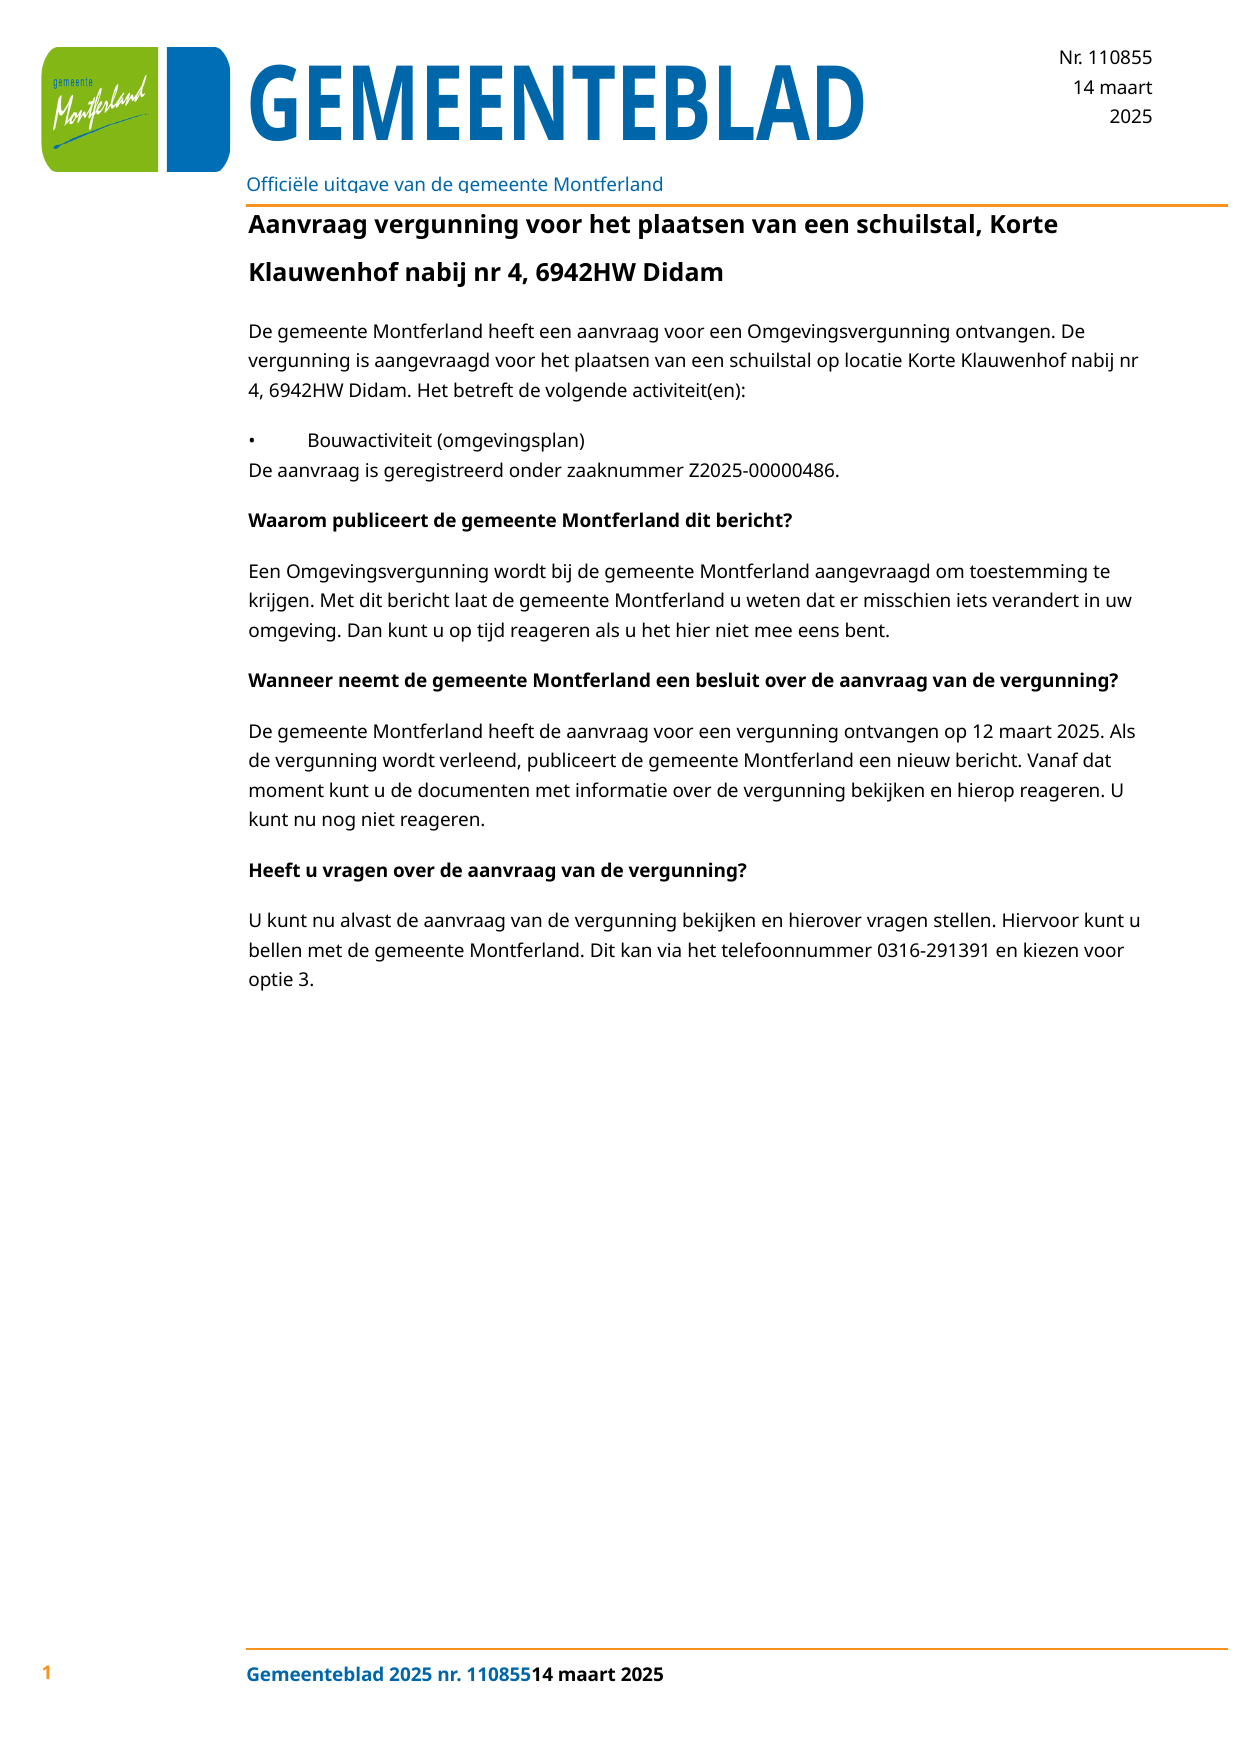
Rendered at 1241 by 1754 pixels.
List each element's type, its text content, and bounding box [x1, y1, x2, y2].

text De gemeente Montferland heeft de aanvraag voor een vergunning ontvangen op 12 maart 2025. Als de vergunning wordt verleend, publiceert de gemeente Montferland een nieuw bericht. Vanaf dat moment kunt u de documenten met informatie over de vergunning bekijken en hierop reageren. U kunt nu nog niet reageren. [248, 718, 1152, 832]
text Wanneer neemt de gemeente Montferland een besluit over de aanvraag van de vergunning? [248, 667, 1152, 693]
text Waarom publiceert de gemeente Montferland dit bericht? [248, 507, 1152, 533]
text De aanvraag is geregistreerd onder zaaknummer Z2025-00000486. [248, 457, 1152, 483]
text U kunt nu alvast de aanvraag van de vergunning bekijken en hierover vragen stellen. Hiervoor kunt u bellen met de gemeente Montferland. Dit kan via het telefoonnummer 0316-291391 en kiezen voor optie 3. [248, 907, 1152, 992]
text Aanvraag vergunning voor het plaatsen van een schuilstal, Korte Klauwenhof nabij nr 4, 6942HW Didam [248, 207, 1152, 288]
picture [41, 47, 231, 172]
text Een Omgevingsvergunning wordt bij de gemeente Montferland aangevraagd om toestemming te krijgen. Met dit bericht laat de gemeente Montferland u weten dat er misschien iets verandert in uw omgeving. Dan kunt u op tijd reageren als u het hier niet mee eens bent. [248, 558, 1152, 643]
text Heeft u vragen over de aanvraag van de vergunning? [248, 857, 1152, 883]
text De gemeente Montferland heeft een aanvraag voor een Omgevingsvergunning ontvangen. De vergunning is aangevraagd voor het plaatsen van een schuilstal op locatie Korte Klauwenhof nabij nr 4, 6942HW Didam. Het betreft de volgende activiteit(en): [248, 318, 1152, 403]
list Bouwactiviteit (omgevingsplan) [248, 427, 1152, 453]
